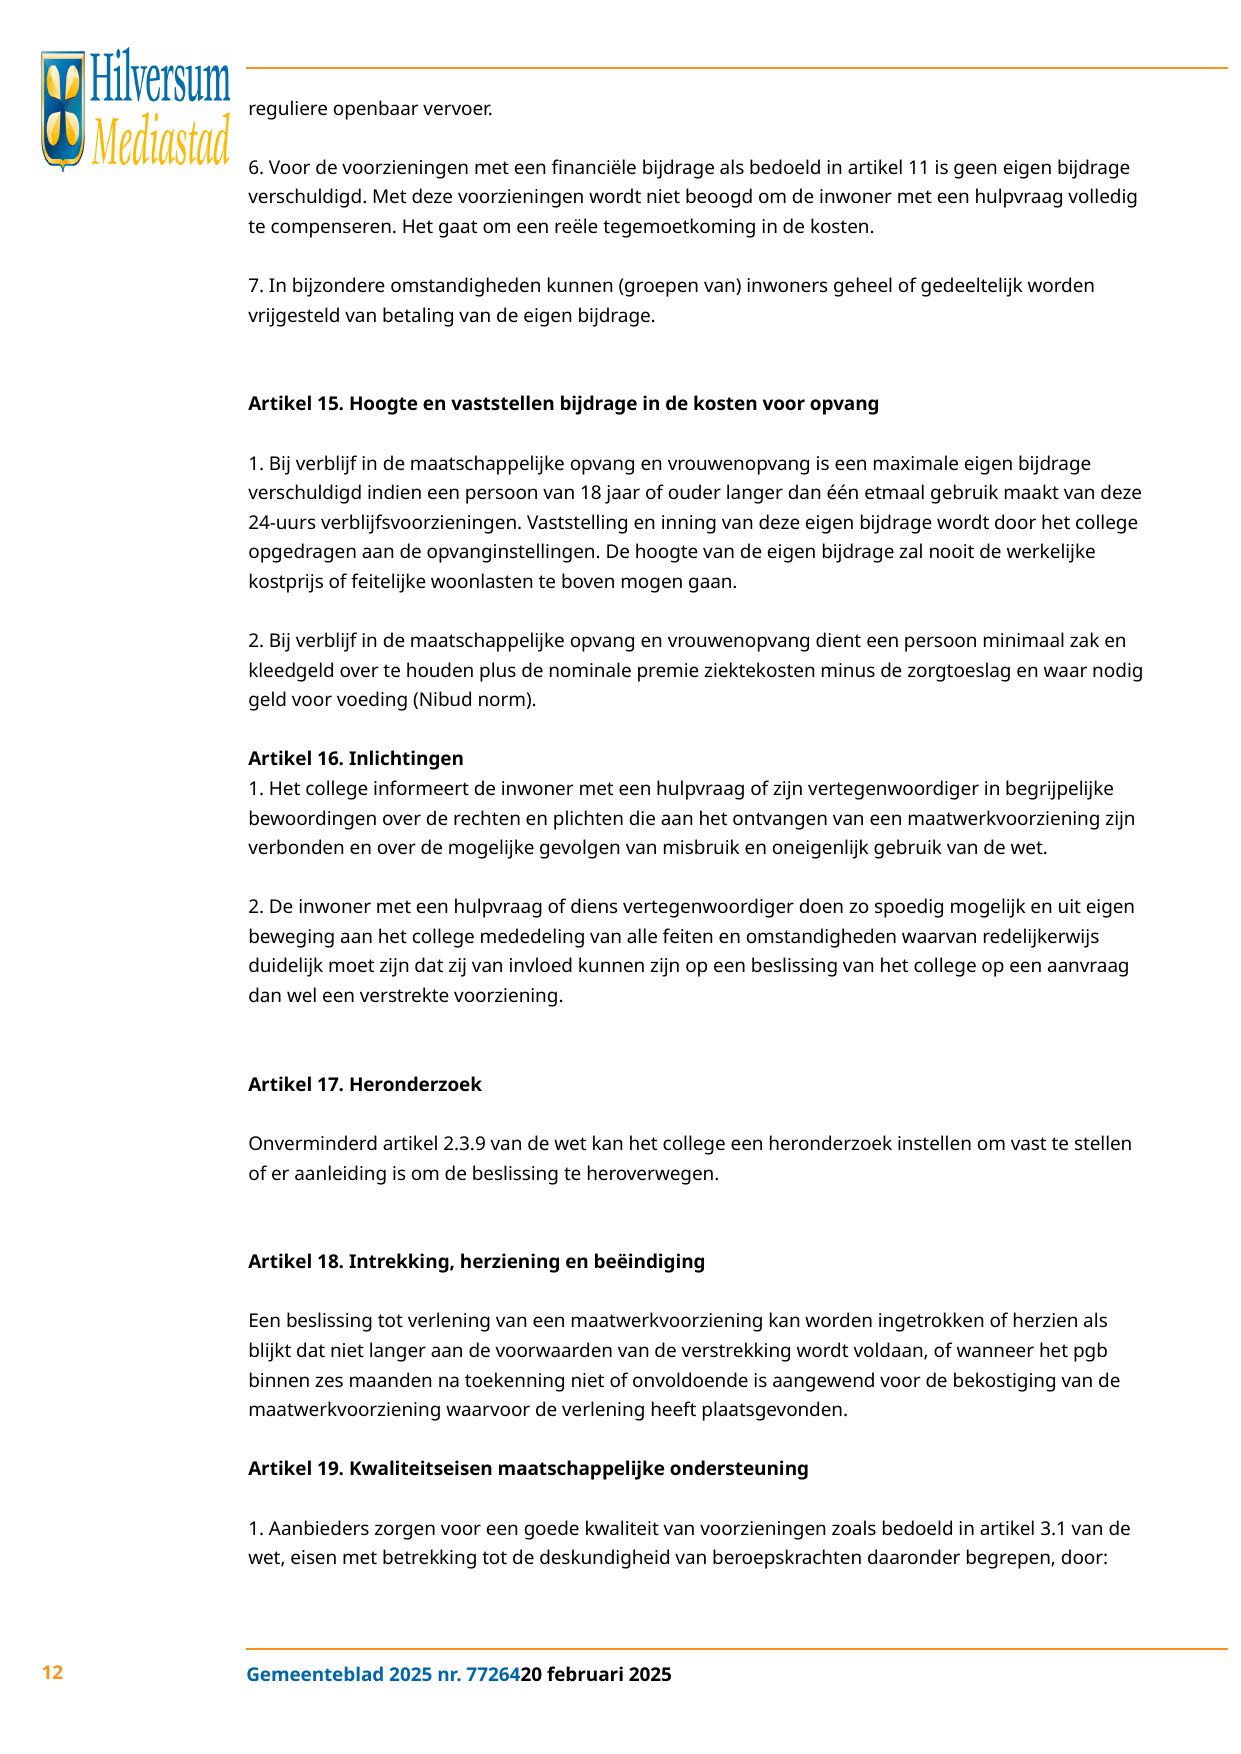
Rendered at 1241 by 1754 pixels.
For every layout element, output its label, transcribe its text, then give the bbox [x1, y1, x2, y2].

text 1. Aanbieders zorgen voor een goede kwaliteit van voorzieningen zoals bedoeld in artikel 3.1 van de wet, eisen met betrekking tot de deskundigheid van beroepskrachten daaronder begrepen, door: [248, 1515, 1152, 1570]
text 2. De inwoner met een hulpvraag of diens vertegenwoordiger doen zo spoedig mogelijk en uit eigen beweging aan het college mededeling van alle feiten en omstandigheden waarvan redelijkerwijs duidelijk moet zijn dat zij van invloed kunnen zijn op een beslissing van het college op een aanvraag dan wel een verstrekte voorziening. [248, 893, 1152, 1008]
text Onverminderd artikel 2.3.9 van de wet kan het college een heronderzoek instellen om vast te stellen of er aanleiding is om de beslissing te heroverwegen. [248, 1130, 1152, 1186]
text 1. Het college informeert de inwoner met een hulpvraag of zijn vertegenwoordiger in begrijpelijke bewoordingen over de rechten en plichten die aan het ontvangen van een maatwerkvoorziening zijn verbonden en over de mogelijke gevolgen van misbruik en oneigenlijk gebruik van de wet. [248, 775, 1152, 860]
text Artikel 19. Kwaliteitseisen maatschappelijke ondersteuning [248, 1456, 1152, 1481]
picture [41, 47, 231, 172]
text reguliere openbaar vervoer. [248, 95, 1152, 121]
text 2. Bij verblijf in de maatschappelijke opvang en vrouwenopvang dient een persoon minimaal zak en kleedgeld over te houden plus de nominale premie ziektekosten minus de zorgtoeslag en waar nodig geld voor voeding (Nibud norm). [248, 627, 1152, 712]
text 1. Bij verblijf in de maatschappelijke opvang en vrouwenopvang is een maximale eigen bijdrage verschuldigd indien een persoon van 18 jaar of ouder langer dan één etmaal gebruik maakt van deze 24-uurs verblijfsvoorzieningen. Vaststelling en inning van deze eigen bijdrage wordt door het college opgedragen aan de opvanginstellingen. De hoogte van de eigen bijdrage zal nooit de werkelijke kostprijs of feitelijke woonlasten te boven mogen gaan. [248, 450, 1152, 594]
text Artikel 15. Hoogte en vaststellen bijdrage in de kosten voor opvang [248, 391, 1152, 416]
text Artikel 17. Heronderzoek [248, 1071, 1152, 1097]
text Een beslissing tot verlening van een maatwerkvoorziening kan worden ingetrokken of herzien als blijkt dat niet langer aan de voorwaarden van de verstrekking wordt voldaan, of wanneer het pgb binnen zes maanden na toekenning niet of onvoldoende is aangewend voor de bekostiging van de maatwerkvoorziening waarvoor de verlening heeft plaatsgevonden. [248, 1308, 1152, 1422]
text 7. In bijzondere omstandigheden kunnen (groepen van) inwoners geheel of gedeeltelijk worden vrijgesteld van betaling van de eigen bijdrage. [248, 272, 1152, 328]
text Artikel 18. Intrekking, herziening en beëindiging [248, 1248, 1152, 1274]
text 6. Voor de voorzieningen met een financiële bijdrage als bedoeld in artikel 11 is geen eigen bijdrage verschuldigd. Met deze voorzieningen wordt niet beoogd om de inwoner met een hulpvraag volledig te compenseren. Het gaat om een reële tegemoetkoming in de kosten. [248, 154, 1152, 239]
text Artikel 16. Inlichtingen [248, 746, 1152, 771]
